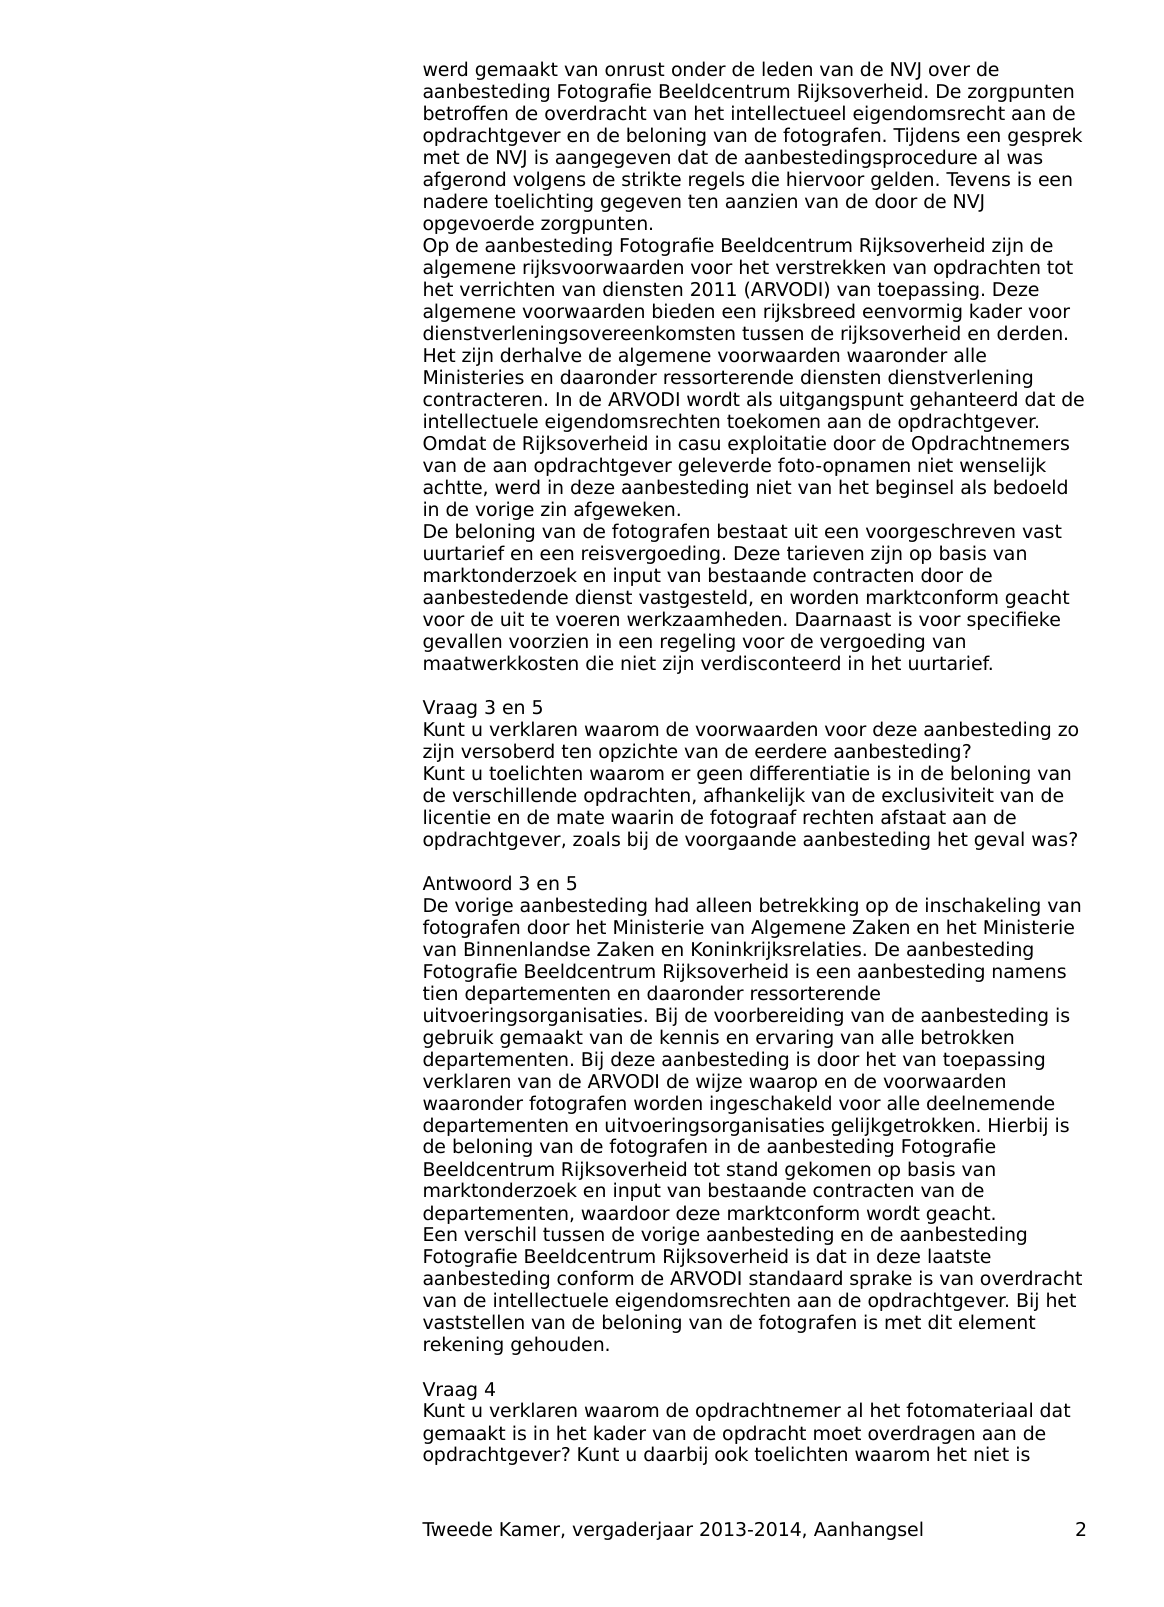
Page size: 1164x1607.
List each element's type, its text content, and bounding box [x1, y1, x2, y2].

text werd gemaakt van onrust onder de leden van de NVJ over de aanbesteding Fotografie Beeldcentrum Rijksoverheid. De zorgpunten betroffen de overdracht van het intellectueel eigendomsrecht aan de opdrachtgever en de beloning van de fotografen. Tijdens een gesprek met de NVJ is aangegeven dat de aanbestedingsprocedure al was afgerond volgens de strikte regels die hiervoor gelden. Tevens is een nadere toelichting gegeven ten aanzien van de door de NVJ opgevoerde zorgpunten. [422, 59, 1087, 235]
text Antwoord 3 en 5 [422, 873, 1087, 895]
text Kunt u verklaren waarom de voorwaarden voor deze aanbesteding zo zijn versoberd ten opzichte van de eerdere aanbesteding? [422, 719, 1087, 763]
text Kunt u toelichten waarom er geen differentiatie is in de beloning van de verschillende opdrachten, afhankelijk van de exclusiviteit van de licentie en de mate waarin de fotograaf rechten afstaat aan de opdrachtgever, zoals bij de voorgaande aanbesteding het geval was? [422, 763, 1087, 851]
text Een verschil tussen de vorige aanbesteding en de aanbesteding Fotografie Beeldcentrum Rijksoverheid is dat in deze laatste aanbesteding conform de ARVODI standaard sprake is van overdracht van de intellectuele eigendomsrechten aan de opdrachtgever. Bij het vaststellen van de beloning van de fotografen is met dit element rekening gehouden. [422, 1224, 1087, 1356]
text Kunt u verklaren waarom de opdrachtnemer al het fotomateriaal dat gemaakt is in het kader van de opdracht moet overdragen aan de opdrachtgever? Kunt u daarbij ook toelichten waarom het niet is [422, 1400, 1087, 1466]
text Vraag 3 en 5 [422, 697, 1087, 719]
text Vraag 4 [422, 1378, 1087, 1400]
text De beloning van de fotografen bestaat uit een voorgeschreven vast uurtarief en een reisvergoeding. Deze tarieven zijn op basis van marktonderzoek en input van bestaande contracten door de aanbestedende dienst vastgesteld, en worden marktconform geacht voor de uit te voeren werkzaamheden. Daarnaast is voor specifieke gevallen voorzien in een regeling voor de vergoeding van maatwerkkosten die niet zijn verdisconteerd in het uurtarief. [422, 521, 1087, 674]
text De vorige aanbesteding had alleen betrekking op de inschakeling van fotografen door het Ministerie van Algemene Zaken en het Ministerie van Binnenlandse Zaken en Koninkrijksrelaties. De aanbesteding Fotografie Beeldcentrum Rijksoverheid is een aanbesteding namens tien departementen en daaronder ressorterende uitvoeringsorganisaties. Bij de voorbereiding van de aanbesteding is gebruik gemaakt van de kennis en ervaring van alle betrokken departementen. Bij deze aanbesteding is door het van toepassing verklaren van de ARVODI de wijze waarop en de voorwaarden waaronder fotografen worden ingeschakeld voor alle deelnemende departementen en uitvoeringsorganisaties gelijkgetrokken. Hierbij is de beloning van de fotografen in de aanbesteding Fotografie Beeldcentrum Rijksoverheid tot stand gekomen op basis van marktonderzoek en input van bestaande contracten van de departementen, waardoor deze marktconform wordt geacht. [422, 895, 1087, 1224]
text Op de aanbesteding Fotografie Beeldcentrum Rijksoverheid zijn de algemene rijksvoorwaarden voor het verstrekken van opdrachten tot het verrichten van diensten 2011 (ARVODI) van toepassing. Deze algemene voorwaarden bieden een rijksbreed eenvormig kader voor dienstverleningsovereenkomsten tussen de rijksoverheid en derden. Het zijn derhalve de algemene voorwaarden waaronder alle Ministeries en daaronder ressorterende diensten dienstverlening contracteren. In de ARVODI wordt als uitgangspunt gehanteerd dat de intellectuele eigendomsrechten toekomen aan de opdrachtgever. Omdat de Rijksoverheid in casu exploitatie door de Opdrachtnemers van de aan opdrachtgever geleverde foto-opnamen niet wenselijk achtte, werd in deze aanbesteding niet van het beginsel als bedoeld in de vorige zin afgeweken. [422, 235, 1087, 521]
